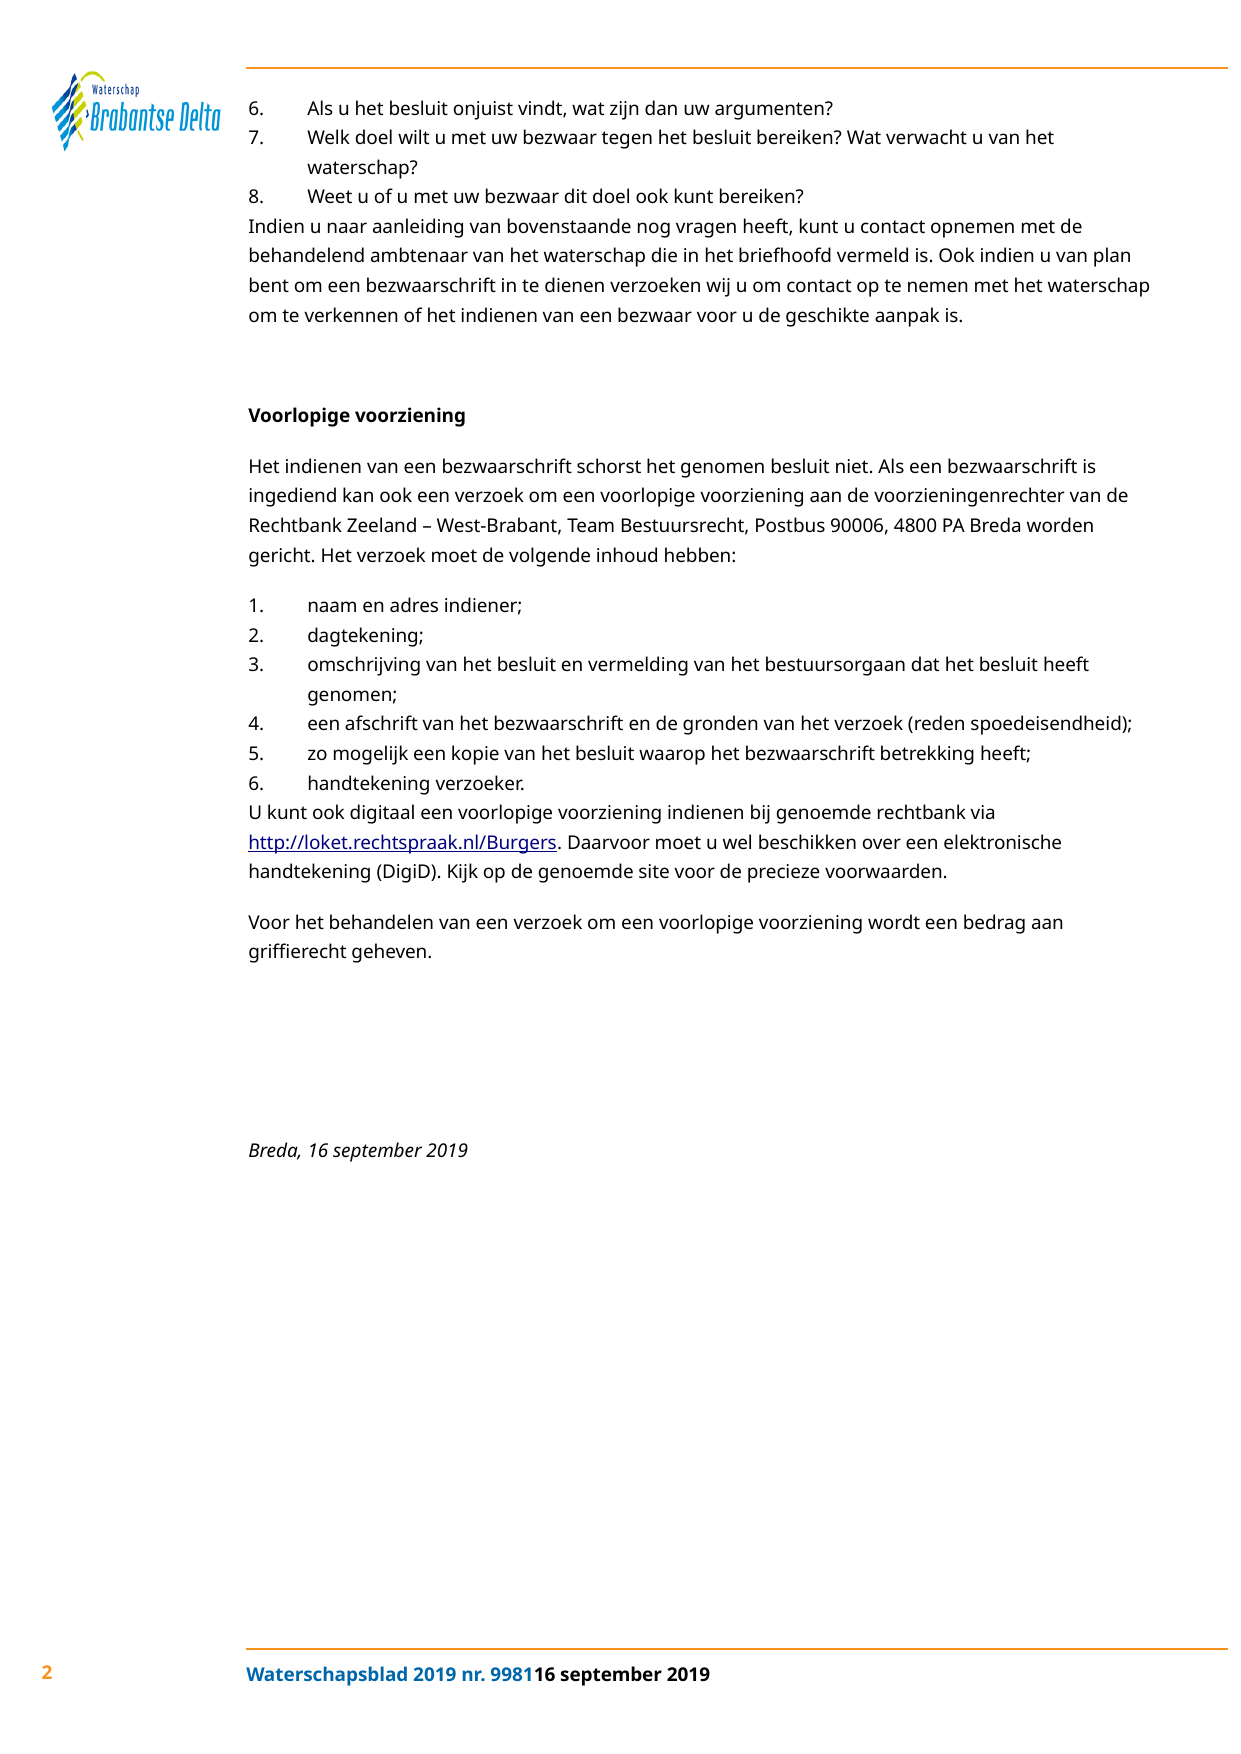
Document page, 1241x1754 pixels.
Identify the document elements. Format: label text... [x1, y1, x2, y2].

list Weet u of u met uw bezwaar dit doel ook kunt bereiken? [248, 183, 1152, 209]
list Als u het besluit onjuist vindt, wat zijn dan uw argumenten? [248, 95, 1152, 121]
list handtekening verzoeker. [248, 770, 1152, 796]
picture [41, 47, 231, 172]
text Het indienen van een bezwaarschrift schorst het genomen besluit niet. Als een bezwaarschrift is ingediend kan ook een verzoek om een voorlopige voorziening aan de voorzieningenrechter van de Rechtbank Zeeland – West-Brabant, Team Bestuursrecht, Postbus 90006, 4800 PA Breda worden gericht. Het verzoek moet de volgende inhoud hebben: [248, 453, 1152, 568]
list zo mogelijk een kopie van het besluit waarop het bezwaarschrift betrekking heeft; [248, 740, 1152, 766]
list een afschrift van het bezwaarschrift en de gronden van het verzoek (reden spoedeisendheid); [248, 711, 1152, 736]
text Voorlopige voorziening [248, 403, 1152, 428]
text Voor het behandelen van een verzoek om een voorlopige voorziening wordt een bedrag aan griffierecht geheven. [248, 909, 1152, 964]
text Indien u naar aanleiding van bovenstaande nog vragen heeft, kunt u contact opnemen met de behandelend ambtenaar van het waterschap die in het briefhoofd vermeld is. Ook indien u van plan bent om een bezwaarschrift in te dienen verzoeken wij u om contact op te nemen met het waterschap om te verkennen of het indienen van een bezwaar voor u de geschikte aanpak is. [248, 213, 1152, 328]
list omschrijving van het besluit en vermelding van het bestuursorgaan dat het besluit heeft genomen; [248, 651, 1152, 707]
text Breda, 16 september 2019 [248, 1138, 1152, 1163]
list Welk doel wilt u met uw bezwaar tegen het besluit bereiken? Wat verwacht u van het waterschap? [248, 124, 1152, 180]
list dagtekening; [248, 622, 1152, 648]
list naam en adres indiener; [248, 592, 1152, 618]
text U kunt ook digitaal een voorlopige voorziening indienen bij genoemde rechtbank via http://loket.rechtspraak.nl/Burgers. Daarvoor moet u wel beschikken over een elektronische handtekening (DigiD). Kijk op de genoemde site voor de precieze voorwaarden. [248, 799, 1152, 884]
